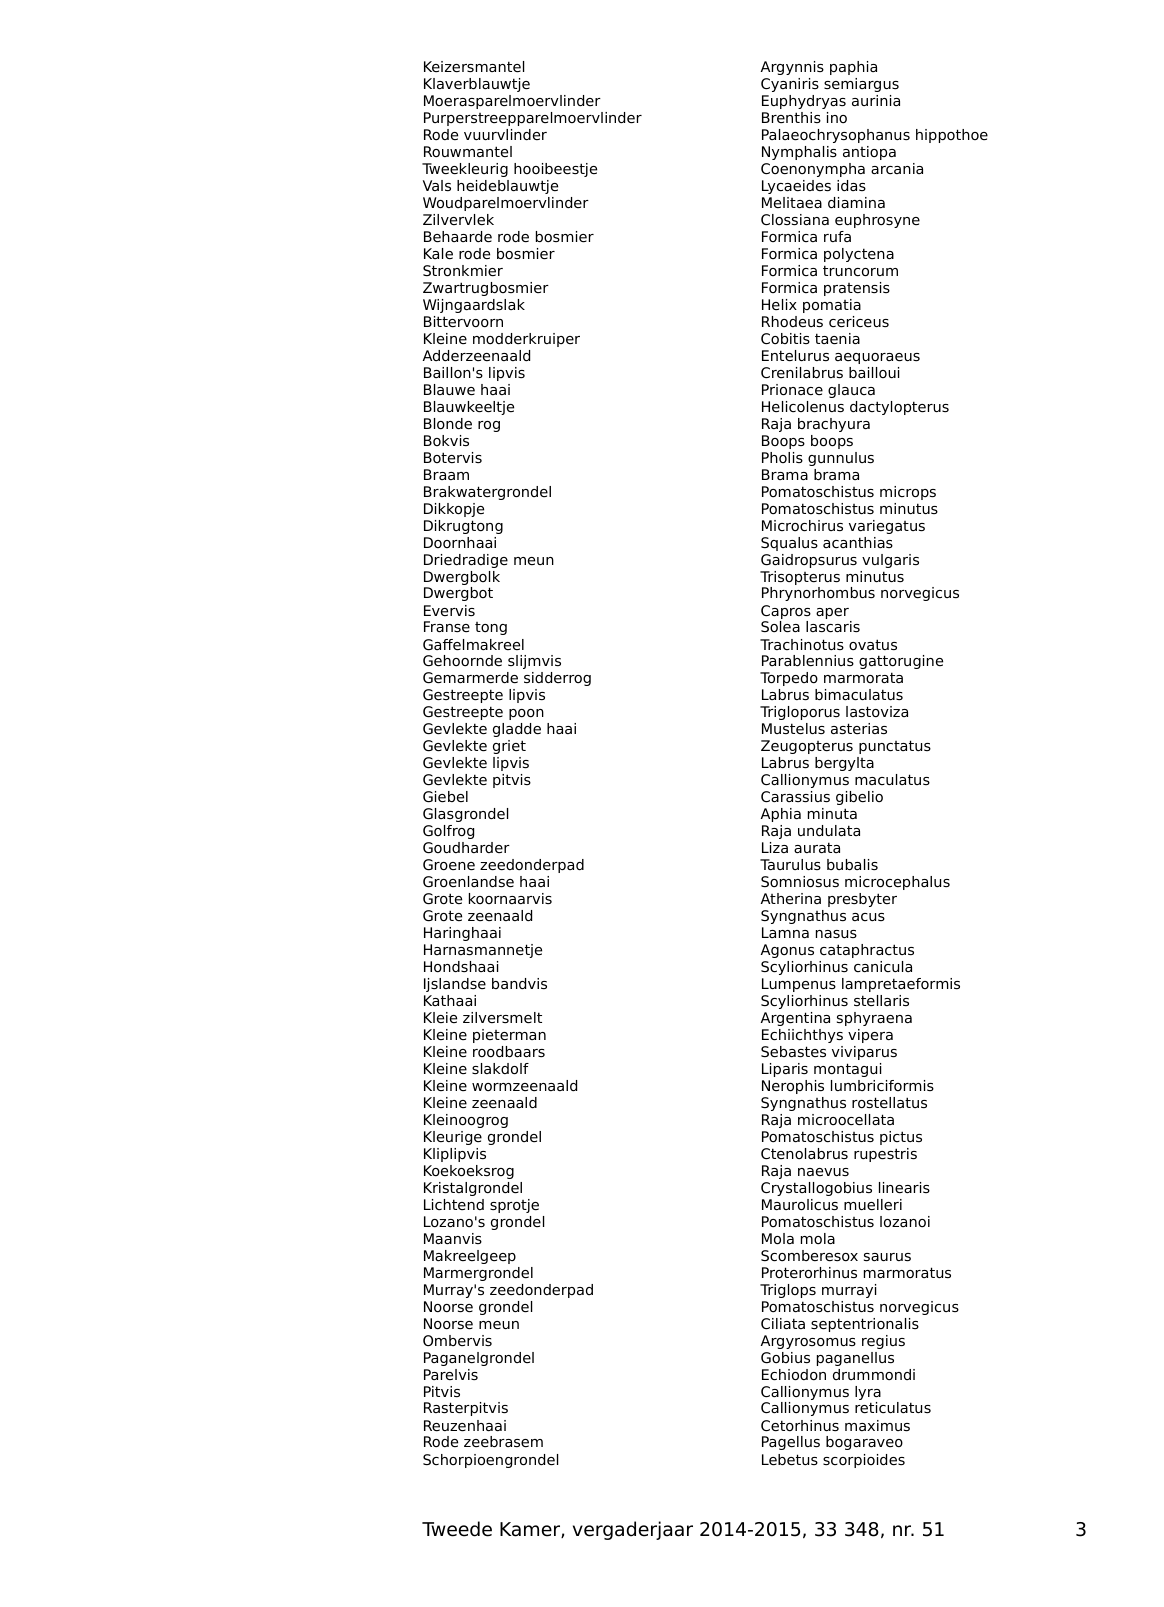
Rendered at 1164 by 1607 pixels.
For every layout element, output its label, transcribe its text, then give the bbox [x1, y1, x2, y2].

table_cell Groenlandse haai [422, 874, 754, 891]
table_cell Koekoeksrog [422, 1163, 754, 1180]
table_cell Argynnis paphia [754, 59, 1087, 76]
table_cell Scyliorhinus stellaris [754, 993, 1087, 1010]
table_cell Rasterpitvis [422, 1400, 754, 1417]
table_cell Marmergrondel [422, 1265, 754, 1282]
table_cell Callionymus maculatus [754, 772, 1087, 789]
table_cell Rode zeebrasem [422, 1434, 754, 1451]
table_cell Bokvis [422, 433, 754, 449]
table_cell Mustelus asterias [754, 721, 1087, 738]
table_cell Moerasparelmoervlinder [422, 93, 754, 110]
table_cell Keizersmantel [422, 59, 754, 76]
table_cell Lichtend sprotje [422, 1197, 754, 1214]
table_cell Echiichthys vipera [754, 1027, 1087, 1044]
table_cell Gevlekte gladde haai [422, 721, 754, 738]
table_cell Blauwkeeltje [422, 399, 754, 416]
table_cell Kleine wormzeenaald [422, 1078, 754, 1095]
table_cell Gehoornde slijmvis [422, 653, 754, 670]
table_cell Parablennius gattorugine [754, 653, 1087, 670]
table_cell Sebastes viviparus [754, 1044, 1087, 1061]
table_cell Kleinoogrog [422, 1112, 754, 1129]
table_cell Liparis montagui [754, 1061, 1087, 1078]
table_cell Kliplipvis [422, 1146, 754, 1163]
table_cell Adderzeenaald [422, 348, 754, 365]
table_cell Makreelgeep [422, 1248, 754, 1264]
table_cell Scyliorhinus canicula [754, 959, 1087, 976]
table_cell Maurolicus muelleri [754, 1197, 1087, 1214]
table_cell Pomatoschistus microps [754, 484, 1087, 501]
table_cell Cobitis taenia [754, 331, 1087, 348]
table_cell Coenonympha arcania [754, 161, 1087, 178]
table_cell Argentina sphyraena [754, 1010, 1087, 1027]
table_cell Rouwmantel [422, 144, 754, 161]
table_cell Brakwatergrondel [422, 484, 754, 501]
table_cell Aphia minuta [754, 806, 1087, 823]
table_cell Parelvis [422, 1366, 754, 1383]
table_cell Syngnathus rostellatus [754, 1095, 1087, 1112]
table_cell Kleine pieterman [422, 1027, 754, 1044]
table_cell Reuzenhaai [422, 1418, 754, 1434]
table_cell Kleine zeenaald [422, 1095, 754, 1112]
table_cell Proterorhinus marmoratus [754, 1265, 1087, 1282]
table_cell Driedradige meun [422, 551, 754, 568]
table_cell Franse tong [422, 619, 754, 636]
table_cell Scomberesox saurus [754, 1248, 1087, 1264]
table_cell Liza aurata [754, 840, 1087, 857]
table_cell Palaeochrysophanus hippothoe [754, 127, 1087, 144]
table_cell Nerophis lumbriciformis [754, 1078, 1087, 1095]
table_cell Dwergbolk [422, 569, 754, 585]
table_cell Lycaeides idas [754, 178, 1087, 195]
table_cell Evervis [422, 603, 754, 619]
table_cell Gevlekte griet [422, 738, 754, 755]
table_cell Zilvervlek [422, 212, 754, 229]
table_cell Dikrugtong [422, 518, 754, 534]
table_cell Carassius gibelio [754, 789, 1087, 806]
table_cell Raja naevus [754, 1163, 1087, 1180]
table_cell Kathaai [422, 993, 754, 1010]
table_cell Cetorhinus maximus [754, 1418, 1087, 1434]
table_cell Tweekleurig hooibeestje [422, 161, 754, 178]
table_cell Crenilabrus bailloui [754, 365, 1087, 382]
table_cell Groene zeedonderpad [422, 857, 754, 874]
table_cell Labrus bimaculatus [754, 687, 1087, 704]
table_cell Paganelgrondel [422, 1350, 754, 1366]
table_cell Stronkmier [422, 263, 754, 280]
table_cell Schorpioengrondel [422, 1451, 754, 1468]
table_cell Haringhaai [422, 925, 754, 942]
table_cell Woudparelmoervlinder [422, 195, 754, 212]
table_cell Triglops murrayi [754, 1282, 1087, 1298]
table_cell Blauwe haai [422, 382, 754, 399]
table_cell Kleine slakdolf [422, 1061, 754, 1078]
table_cell Braam [422, 467, 754, 483]
table_cell Maanvis [422, 1231, 754, 1248]
table_cell Zeugopterus punctatus [754, 738, 1087, 755]
table_cell Prionace glauca [754, 382, 1087, 399]
table_cell Pomatoschistus minutus [754, 501, 1087, 517]
table_cell Gestreepte poon [422, 704, 754, 721]
table_cell Dwergbot [422, 585, 754, 602]
table_cell Grote zeenaald [422, 908, 754, 925]
table_cell Noorse meun [422, 1316, 754, 1332]
table_cell Somniosus microcephalus [754, 874, 1087, 891]
table_cell Gemarmerde sidderrog [422, 670, 754, 687]
table_cell Taurulus bubalis [754, 857, 1087, 874]
table_cell Ijslandse bandvis [422, 976, 754, 993]
table_cell Helicolenus dactylopterus [754, 399, 1087, 416]
table_cell Harnasmannetje [422, 942, 754, 959]
table_cell Melitaea diamina [754, 195, 1087, 212]
table_cell Grote koornaarvis [422, 891, 754, 908]
table_cell Trigloporus lastoviza [754, 704, 1087, 721]
table_cell Callionymus lyra [754, 1384, 1087, 1400]
table_cell Lumpenus lampretaeformis [754, 976, 1087, 993]
table_cell Vals heideblauwtje [422, 178, 754, 195]
table_cell Phrynorhombus norvegicus [754, 585, 1087, 602]
table_cell Bittervoorn [422, 314, 754, 331]
table_cell Squalus acanthias [754, 535, 1087, 551]
table_cell Gaffelmakreel [422, 636, 754, 653]
table_cell Giebel [422, 789, 754, 806]
table_cell Kristalgrondel [422, 1180, 754, 1197]
table_cell Raja undulata [754, 823, 1087, 840]
table_cell Zwartrugbosmier [422, 280, 754, 297]
table_cell Formica rufa [754, 229, 1087, 246]
table_cell Lebetus scorpioides [754, 1451, 1087, 1468]
table_cell Baillon's lipvis [422, 365, 754, 382]
table_cell Cyaniris semiargus [754, 76, 1087, 93]
table_cell Rhodeus cericeus [754, 314, 1087, 331]
table_cell Formica truncorum [754, 263, 1087, 280]
table_cell Noorse grondel [422, 1299, 754, 1316]
table_cell Gobius paganellus [754, 1350, 1087, 1366]
table_cell Labrus bergylta [754, 755, 1087, 772]
table_cell Golfrog [422, 823, 754, 840]
table_cell Rode vuurvlinder [422, 127, 754, 144]
table_cell Pomatoschistus pictus [754, 1129, 1087, 1146]
table_cell Trachinotus ovatus [754, 636, 1087, 653]
table_cell Brenthis ino [754, 110, 1087, 127]
table_cell Pholis gunnulus [754, 450, 1087, 467]
table_cell Pomatoschistus lozanoi [754, 1214, 1087, 1231]
table_cell Lamna nasus [754, 925, 1087, 942]
table_cell Pagellus bogaraveo [754, 1434, 1087, 1451]
table_cell Purperstreepparelmoervlinder [422, 110, 754, 127]
table_cell Doornhaai [422, 535, 754, 551]
table_cell Goudharder [422, 840, 754, 857]
table_cell Pitvis [422, 1384, 754, 1400]
table_cell Torpedo marmorata [754, 670, 1087, 687]
table_cell Pomatoschistus norvegicus [754, 1299, 1087, 1316]
table_cell Kleurige grondel [422, 1129, 754, 1146]
table_cell Gestreepte lipvis [422, 687, 754, 704]
table_cell Callionymus reticulatus [754, 1400, 1087, 1417]
table_cell Raja microocellata [754, 1112, 1087, 1129]
table_cell Ctenolabrus rupestris [754, 1146, 1087, 1163]
table_cell Raja brachyura [754, 416, 1087, 433]
table_cell Echiodon drummondi [754, 1366, 1087, 1383]
table_cell Boops boops [754, 433, 1087, 449]
table_cell Entelurus aequoraeus [754, 348, 1087, 365]
table_cell Microchirus variegatus [754, 518, 1087, 534]
table_cell Kleine modderkruiper [422, 331, 754, 348]
table_cell Nymphalis antiopa [754, 144, 1087, 161]
table_cell Gevlekte pitvis [422, 772, 754, 789]
table_cell Murray's zeedonderpad [422, 1282, 754, 1298]
table_cell Gaidropsurus vulgaris [754, 551, 1087, 568]
table_cell Argyrosomus regius [754, 1333, 1087, 1349]
table_cell Helix pomatia [754, 297, 1087, 314]
table_cell Formica polyctena [754, 246, 1087, 263]
table_cell Gevlekte lipvis [422, 755, 754, 772]
table_cell Ciliata septentrionalis [754, 1316, 1087, 1332]
table_cell Capros aper [754, 603, 1087, 619]
table_cell Blonde rog [422, 416, 754, 433]
table_cell Ombervis [422, 1333, 754, 1349]
table_cell Atherina presbyter [754, 891, 1087, 908]
table_cell Kale rode bosmier [422, 246, 754, 263]
table_cell Behaarde rode bosmier [422, 229, 754, 246]
table_cell Hondshaai [422, 959, 754, 976]
table_cell Botervis [422, 450, 754, 467]
table_cell Kleie zilversmelt [422, 1010, 754, 1027]
table_cell Brama brama [754, 467, 1087, 483]
table_cell Syngnathus acus [754, 908, 1087, 925]
table_cell Euphydryas aurinia [754, 93, 1087, 110]
table_cell Lozano's grondel [422, 1214, 754, 1231]
table_cell Kleine roodbaars [422, 1044, 754, 1061]
table_cell Formica pratensis [754, 280, 1087, 297]
table_cell Dikkopje [422, 501, 754, 517]
table_cell Clossiana euphrosyne [754, 212, 1087, 229]
table_cell Trisopterus minutus [754, 569, 1087, 585]
table_cell Solea lascaris [754, 619, 1087, 636]
table_cell Mola mola [754, 1231, 1087, 1248]
table_cell Klaverblauwtje [422, 76, 754, 93]
table_cell Agonus cataphractus [754, 942, 1087, 959]
table_cell Wijngaardslak [422, 297, 754, 314]
table_cell Glasgrondel [422, 806, 754, 823]
table_cell Crystallogobius linearis [754, 1180, 1087, 1197]
